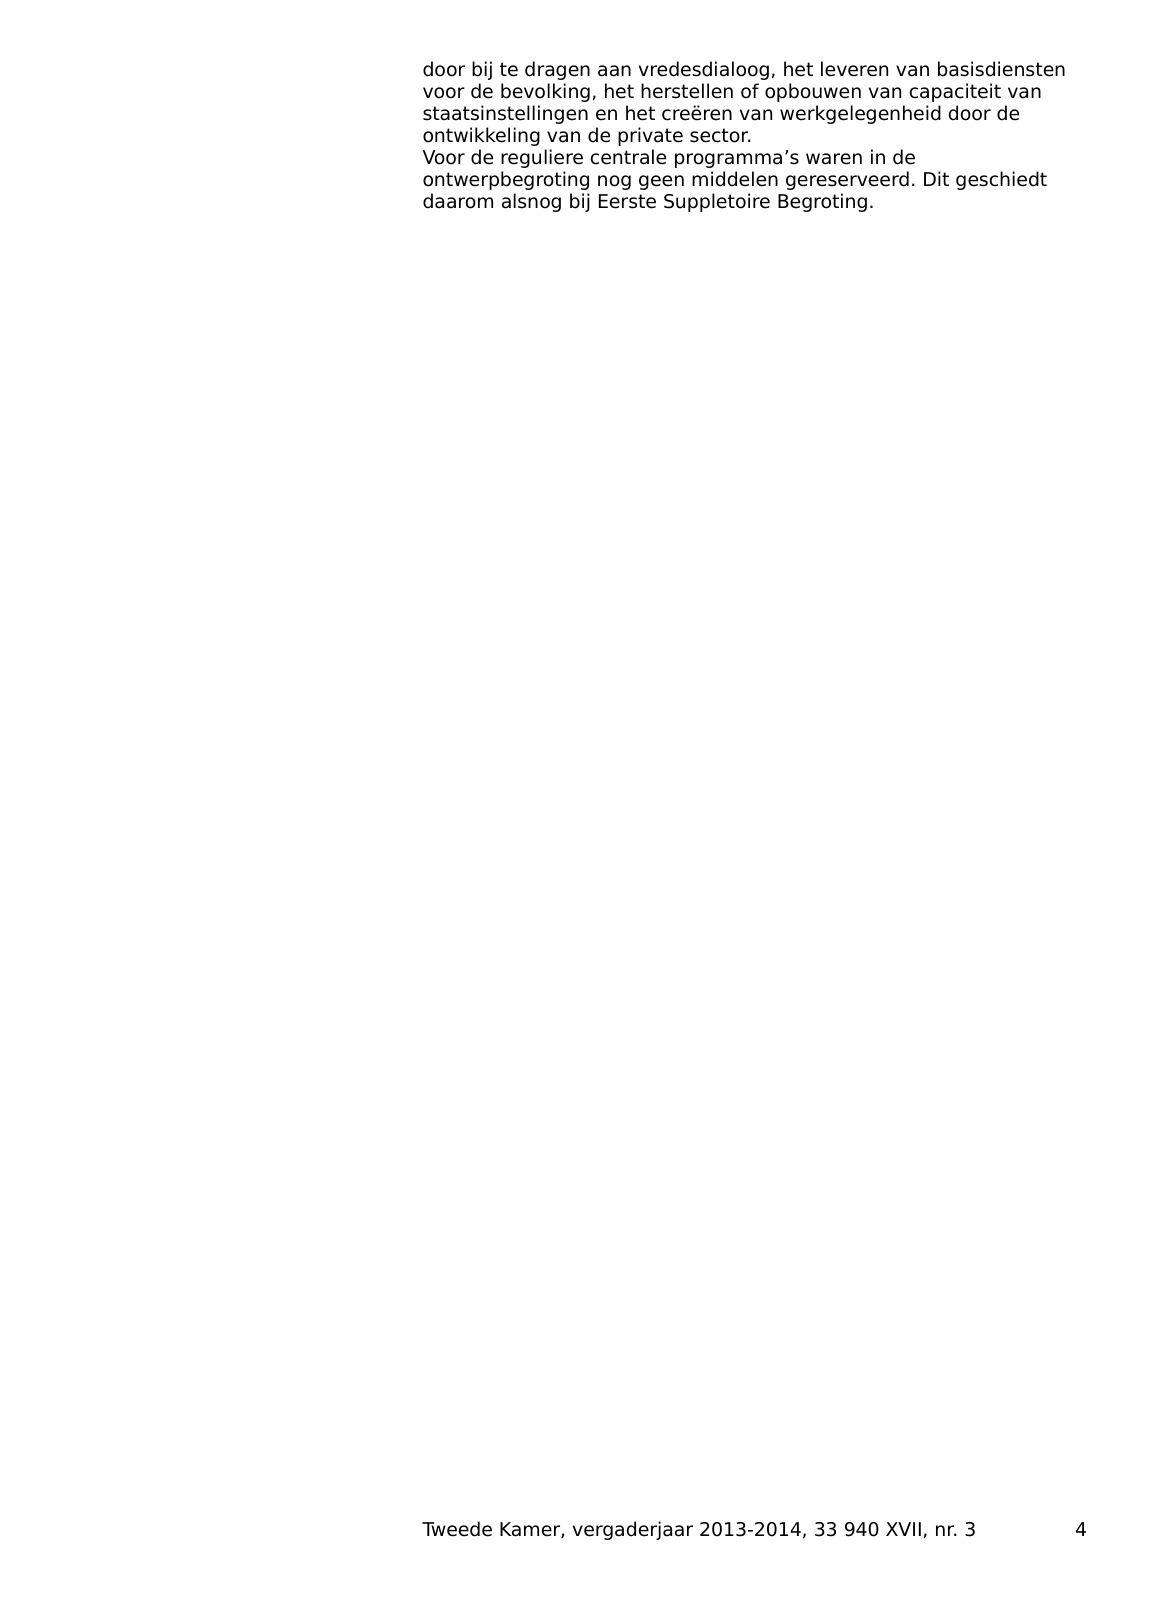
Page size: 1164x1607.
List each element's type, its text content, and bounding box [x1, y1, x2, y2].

text door bij te dragen aan vredesdialoog, het leveren van basisdiensten voor de bevolking, het herstellen of opbouwen van capaciteit van staatsinstellingen en het creëren van werkgelegenheid door de ontwikkeling van de private sector. [422, 59, 1087, 147]
text Voor de reguliere centrale programma’s waren in de ontwerpbegroting nog geen middelen gereserveerd. Dit geschiedt daarom alsnog bij Eerste Suppletoire Begroting. [422, 147, 1087, 213]
